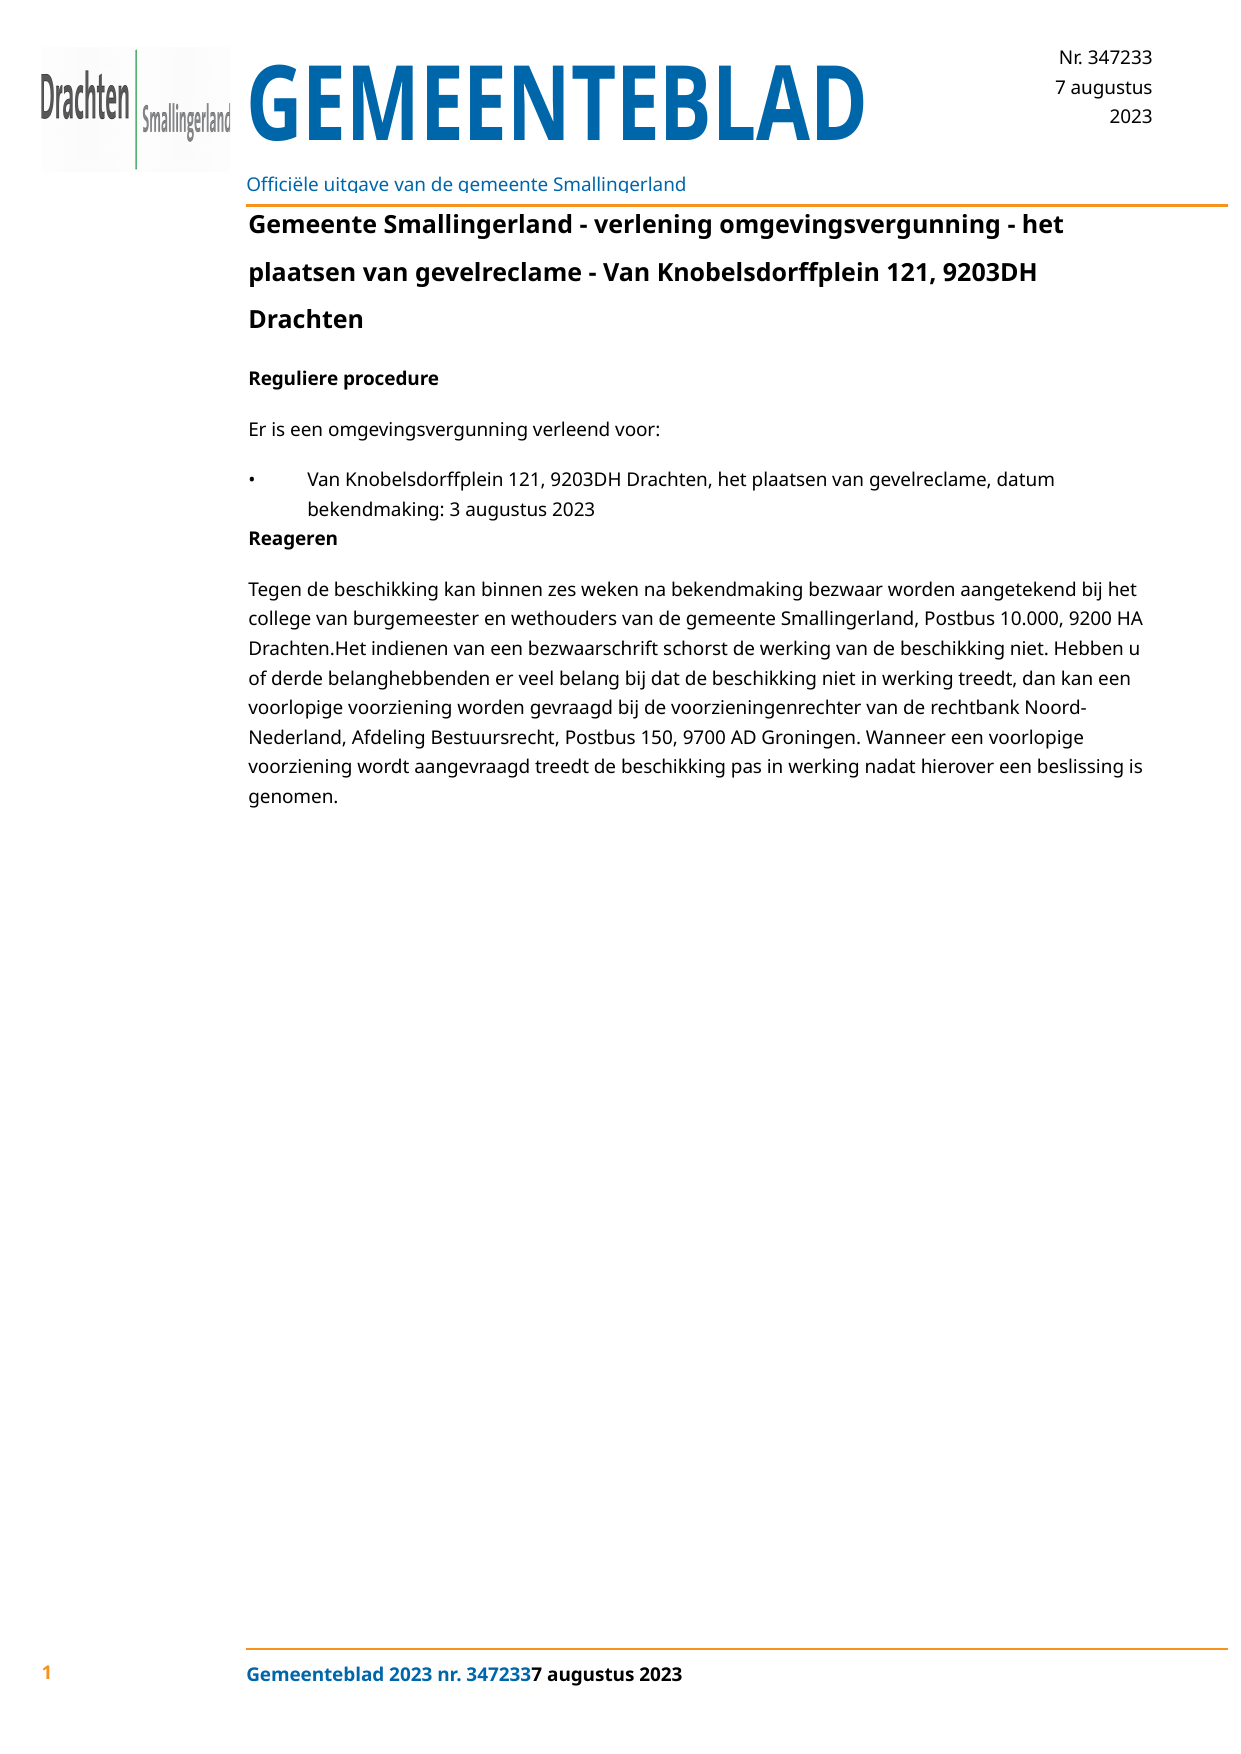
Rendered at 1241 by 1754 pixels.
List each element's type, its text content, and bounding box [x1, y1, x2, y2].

list Van Knobelsdorffplein 121, 9203DH Drachten, het plaatsen van gevelreclame, datum bekendmaking: 3 augustus 2023 [248, 466, 1152, 522]
text Reguliere procedure [248, 366, 1152, 391]
picture [41, 47, 231, 172]
text Er is een omgevingsvergunning verleend voor: [248, 416, 1152, 442]
text Gemeente Smallingerland - verlening omgevingsvergunning - het plaatsen van gevelreclame - Van Knobelsdorffplein 121, 9203DH Drachten [248, 207, 1152, 336]
text Tegen de beschikking kan binnen zes weken na bekendmaking bezwaar worden aangetekend bij het college van burgemeester en wethouders van de gemeente Smallingerland, Postbus 10.000, 9200 HA Drachten.Het indienen van een bezwaarschrift schorst de werking van de beschikking niet. Hebben u of derde belanghebbenden er veel belang bij dat de beschikking niet in werking treedt, dan kan een voorlopige voorziening worden gevraagd bij de voorzieningenrechter van de rechtbank Noord-Nederland, Afdeling Bestuursrecht, Postbus 150, 9700 AD Groningen. Wanneer een voorlopige voorziening wordt aangevraagd treedt de beschikking pas in werking nadat hierover een beslissing is genomen. [248, 576, 1152, 809]
text Reageren [248, 526, 1152, 551]
